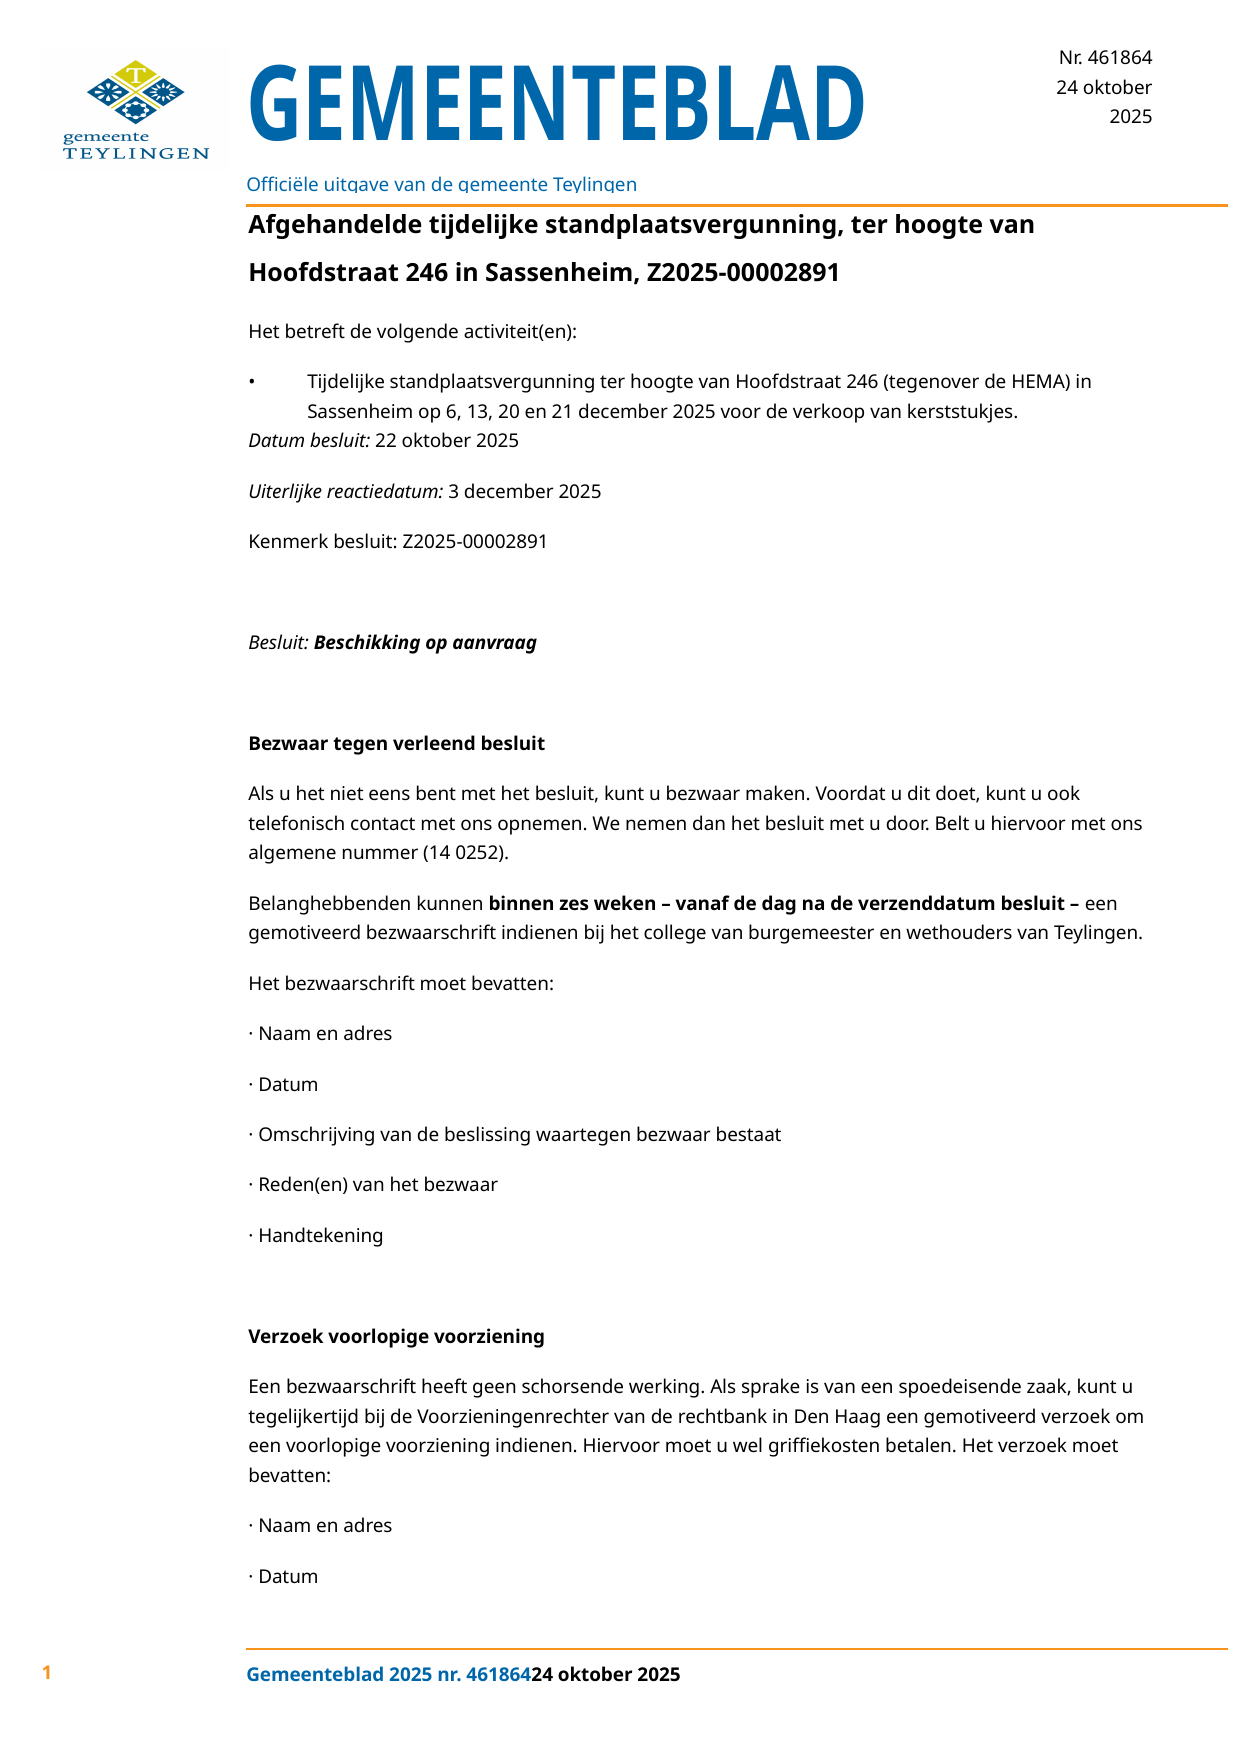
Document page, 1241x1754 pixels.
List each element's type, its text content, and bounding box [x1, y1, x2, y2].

text Bezwaar tegen verleend besluit [248, 730, 1152, 756]
text Het bezwaarschrift moet bevatten: [248, 970, 1152, 996]
text Kenmerk besluit: Z2025-00002891 [248, 528, 1152, 554]
text · Reden(en) van het bezwaar [248, 1172, 1152, 1197]
text Belanghebbenden kunnen binnen zes weken – vanaf de dag na de verzenddatum besluit – een gemotiveerd bezwaarschrift indienen bij het college van burgemeester en wethouders van Teylingen. [248, 890, 1152, 945]
text Verzoek voorlopige voorziening [248, 1323, 1152, 1349]
text · Datum [248, 1071, 1152, 1097]
text · Naam en adres [248, 1512, 1152, 1538]
text Uiterlijke reactiedatum: 3 december 2025 [248, 478, 1152, 504]
text · Naam en adres [248, 1020, 1152, 1046]
text Besluit: Beschikking op aanvraag [248, 629, 1152, 655]
text Het betreft de volgende activiteit(en): [248, 318, 1152, 344]
text Datum besluit: 22 oktober 2025 [248, 427, 1152, 453]
text · Omschrijving van de beslissing waartegen bezwaar bestaat [248, 1121, 1152, 1147]
text · Datum [248, 1563, 1152, 1589]
text Als u het niet eens bent met het besluit, kunt u bezwaar maken. Voordat u dit doet, kunt u ook telefonisch contact met ons opnemen. We nemen dan het besluit met u door. Belt u hiervoor met ons algemene nummer (14 0252). [248, 780, 1152, 865]
text · Handtekening [248, 1222, 1152, 1248]
text Afgehandelde tijdelijke standplaatsvergunning, ter hoogte van Hoofdstraat 246 in Sassenheim, Z2025-00002891 [248, 207, 1152, 288]
picture [41, 47, 231, 172]
list Tijdelijke standplaatsvergunning ter hoogte van Hoofdstraat 246 (tegenover de HEMA) in Sassenheim op 6, 13, 20 en 21 december 2025 voor de verkoop van kerststukjes. [248, 368, 1152, 424]
text Een bezwaarschrift heeft geen schorsende werking. Als sprake is van een spoedeisende zaak, kunt u tegelijkertijd bij de Voorzieningenrechter van de rechtbank in Den Haag een gemotiveerd verzoek om een voorlopige voorziening indienen. Hiervoor moet u wel griffiekosten betalen. Het verzoek moet bevatten: [248, 1373, 1152, 1488]
